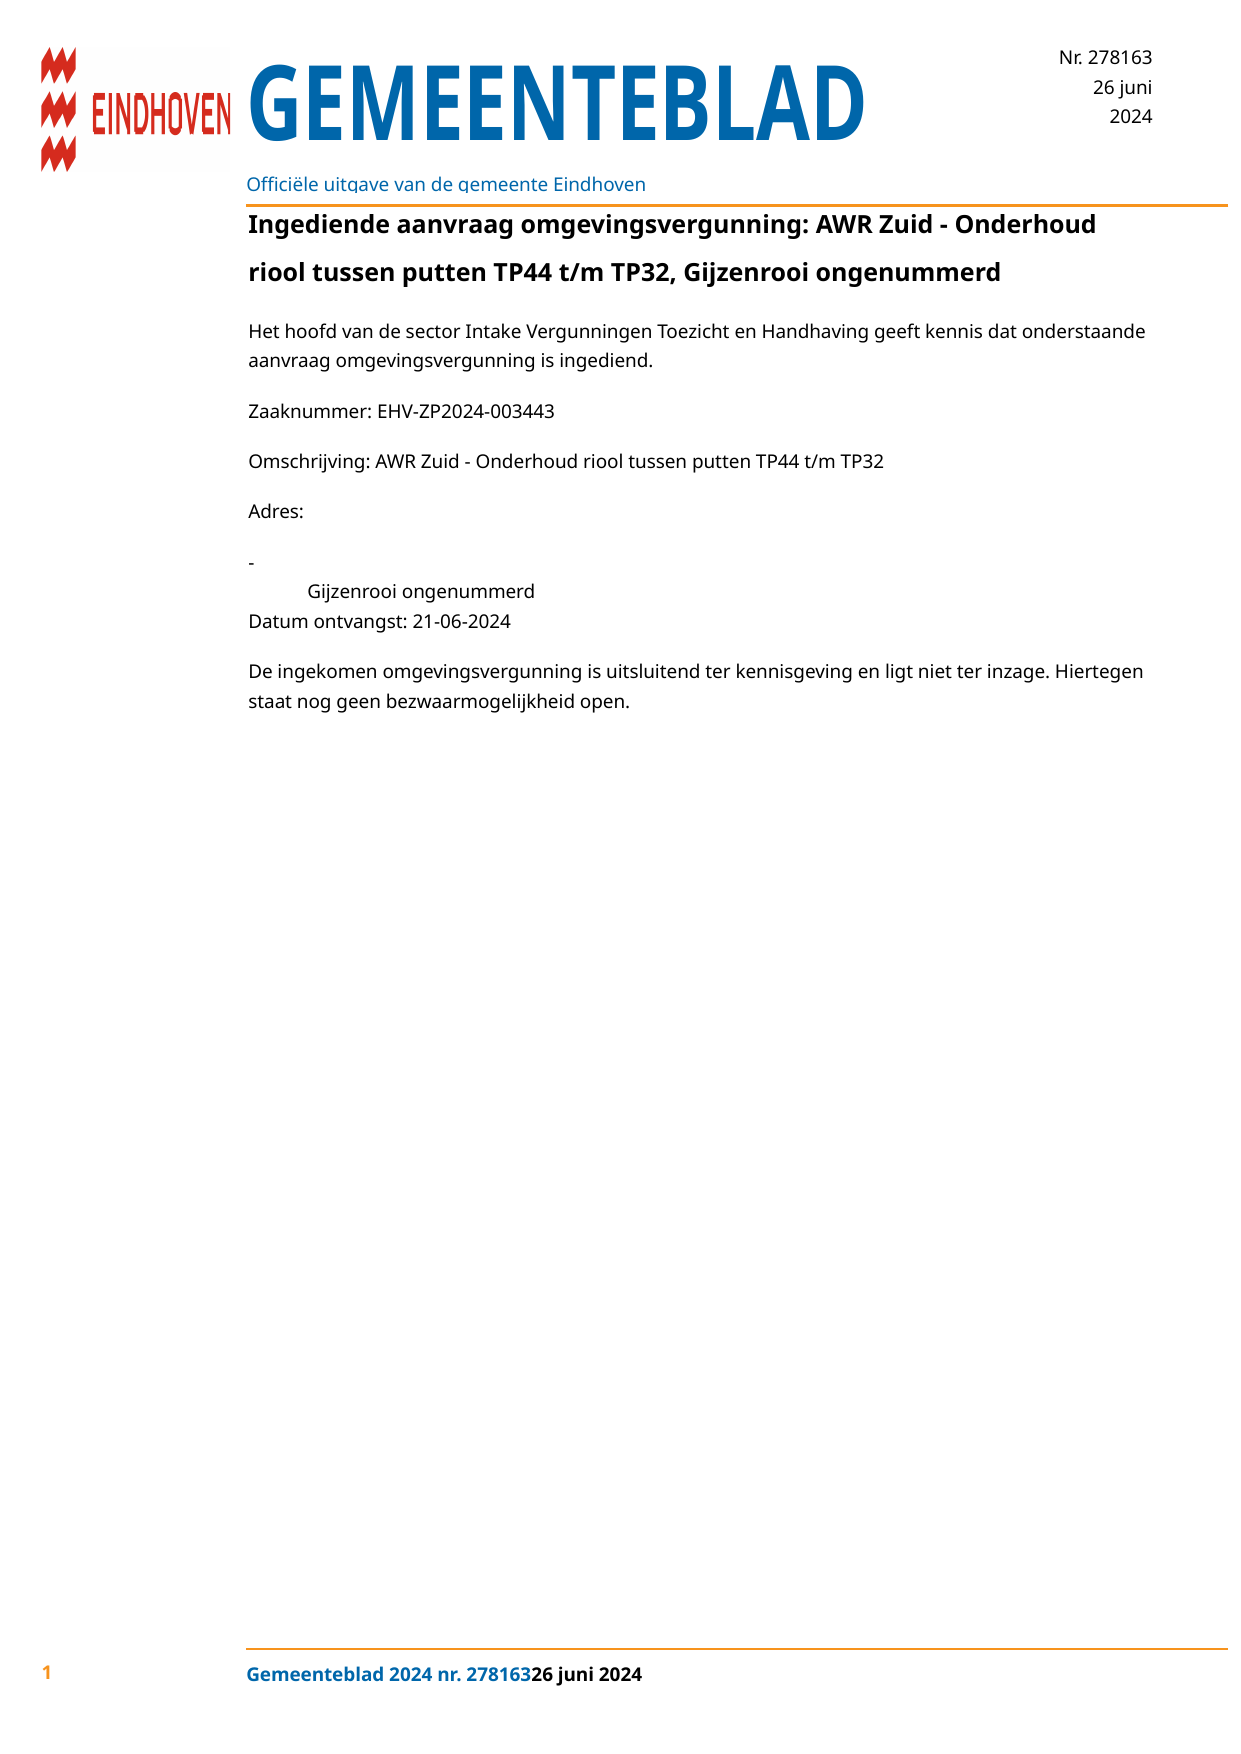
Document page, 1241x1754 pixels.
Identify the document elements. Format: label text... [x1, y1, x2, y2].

text Datum ontvangst: 21-06-2024 [248, 608, 1152, 634]
text Zaaknummer: EHV-ZP2024-003443 [248, 398, 1152, 424]
text Adres: [248, 499, 1152, 524]
picture [41, 47, 231, 172]
text Omschrijving: AWR Zuid - Onderhoud riool tussen putten TP44 t/m TP32 [248, 448, 1152, 474]
list Gijzenrooi ongenummerd [248, 579, 1152, 604]
text De ingekomen omgevingsvergunning is uitsluitend ter kennisgeving en ligt niet ter inzage. Hiertegen staat nog geen bezwaarmogelijkheid open. [248, 659, 1152, 714]
text Het hoofd van de sector Intake Vergunningen Toezicht en Handhaving geeft kennis dat onderstaande aanvraag omgevingsvergunning is ingediend. [248, 318, 1152, 373]
text Ingediende aanvraag omgevingsvergunning: AWR Zuid - Onderhoud riool tussen putten TP44 t/m TP32, Gijzenrooi ongenummerd [248, 207, 1152, 288]
